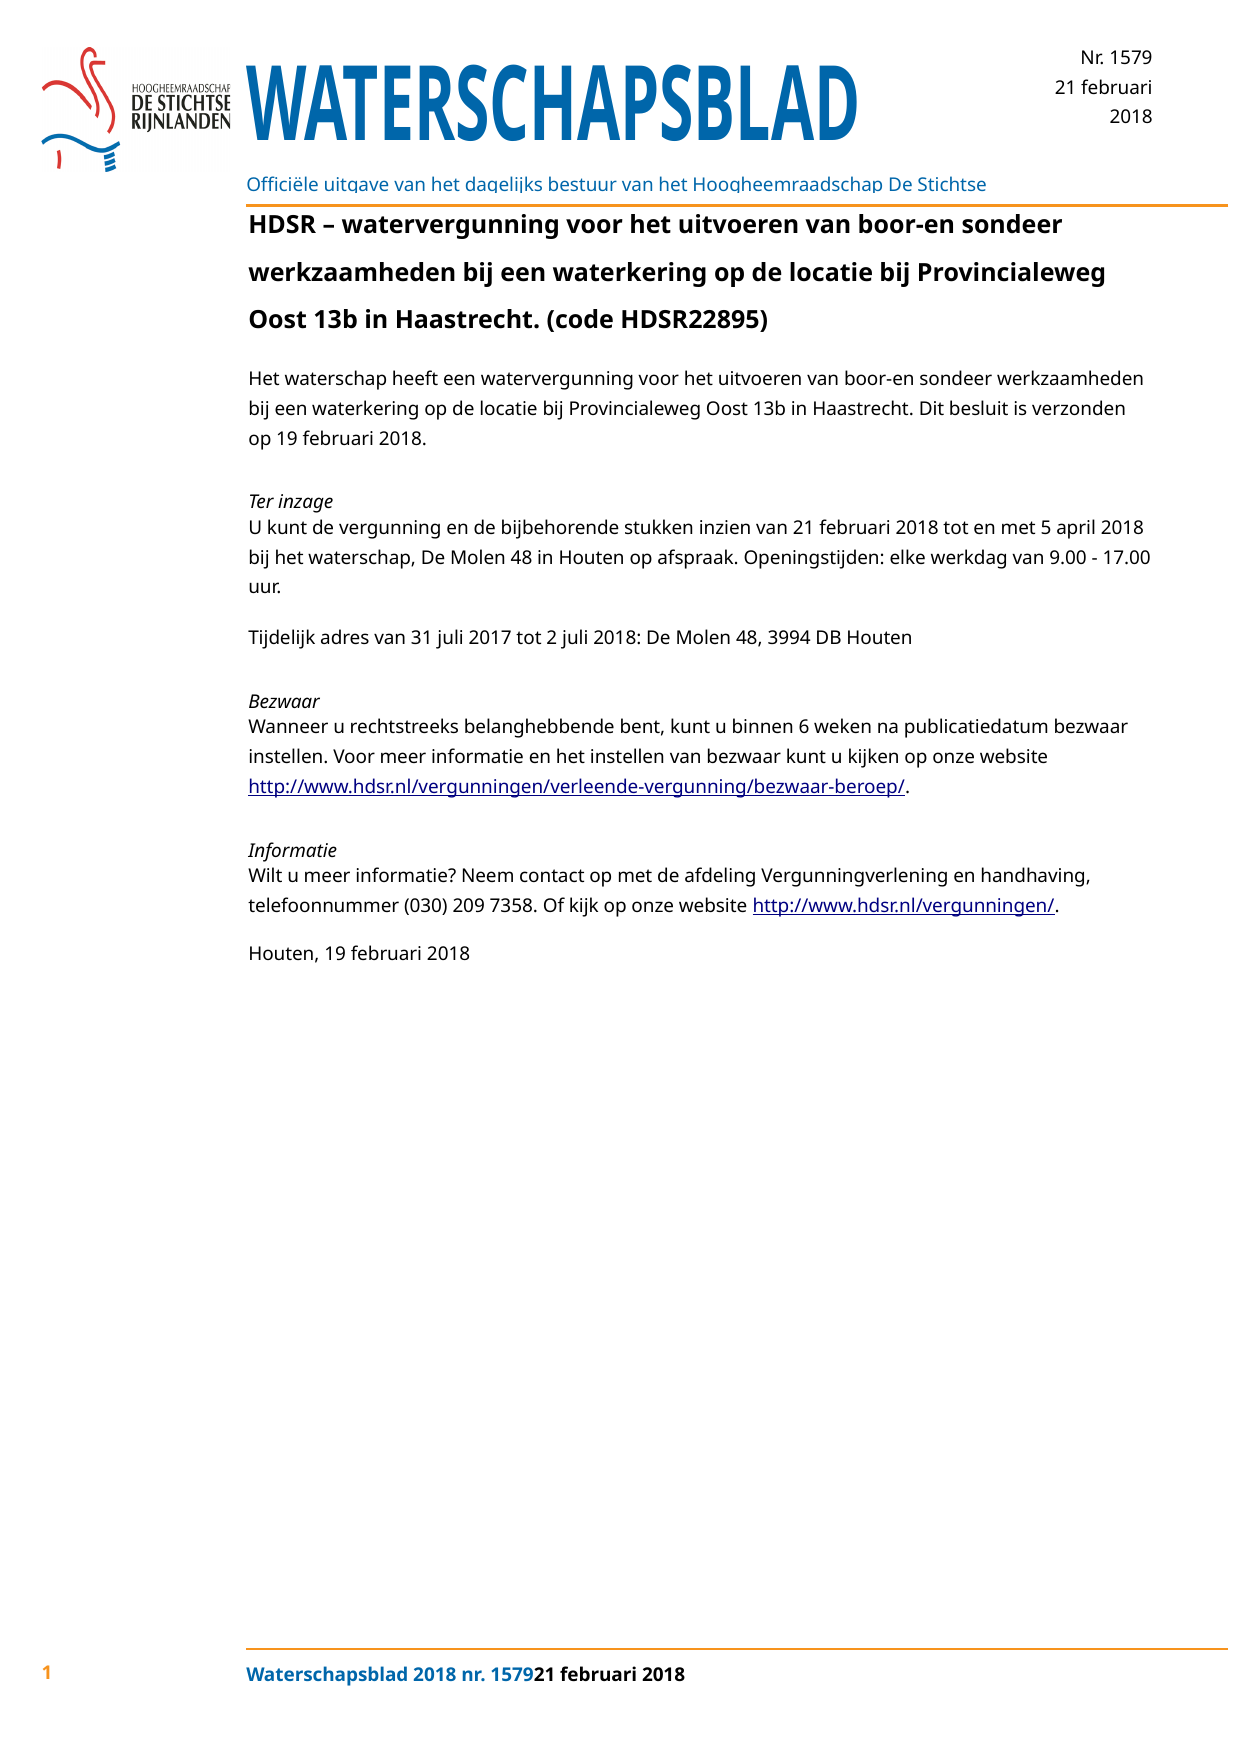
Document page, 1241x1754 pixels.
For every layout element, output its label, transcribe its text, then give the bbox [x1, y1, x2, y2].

text Houten, 19 februari 2018 [248, 940, 1152, 966]
text Bezwaar [248, 688, 1152, 714]
text Wilt u meer informatie? Neem contact op met de afdeling Vergunningverlening en handhaving, telefoonnummer (030) 209 7358. Of kijk op onze website http://www.hdsr.nl/vergunningen/. [248, 862, 1152, 918]
text HDSR – watervergunning voor het uitvoeren van boor-en sondeer werkzaamheden bij een waterkering op de locatie bij Provincialeweg Oost 13b in Haastrecht. (code HDSR22895) [248, 207, 1152, 336]
text Wanneer u rechtstreeks belanghebbende bent, kunt u binnen 6 weken na publicatiedatum bezwaar instellen. Voor meer informatie en het instellen van bezwaar kunt u kijken op onze website http://www.hdsr.nl/vergunningen/verleende-vergunning/bezwaar-beroep/. [248, 714, 1152, 798]
text Informatie [248, 837, 1152, 862]
text Ter inzage [248, 489, 1152, 514]
text Tijdelijk adres van 31 juli 2017 tot 2 juli 2018: De Molen 48, 3994 DB Houten [248, 624, 1152, 650]
text U kunt de vergunning en de bijbehorende stukken inzien van 21 februari 2018 tot en met 5 april 2018 bij het waterschap, De Molen 48 in Houten op afspraak. Openingstijden: elke werkdag van 9.00 - 17.00 uur. [248, 514, 1152, 599]
picture [41, 47, 231, 172]
text Het waterschap heeft een watervergunning voor het uitvoeren van boor-en sondeer werkzaamheden bij een waterkering op de locatie bij Provincialeweg Oost 13b in Haastrecht. Dit besluit is verzonden op 19 februari 2018. [248, 366, 1152, 450]
